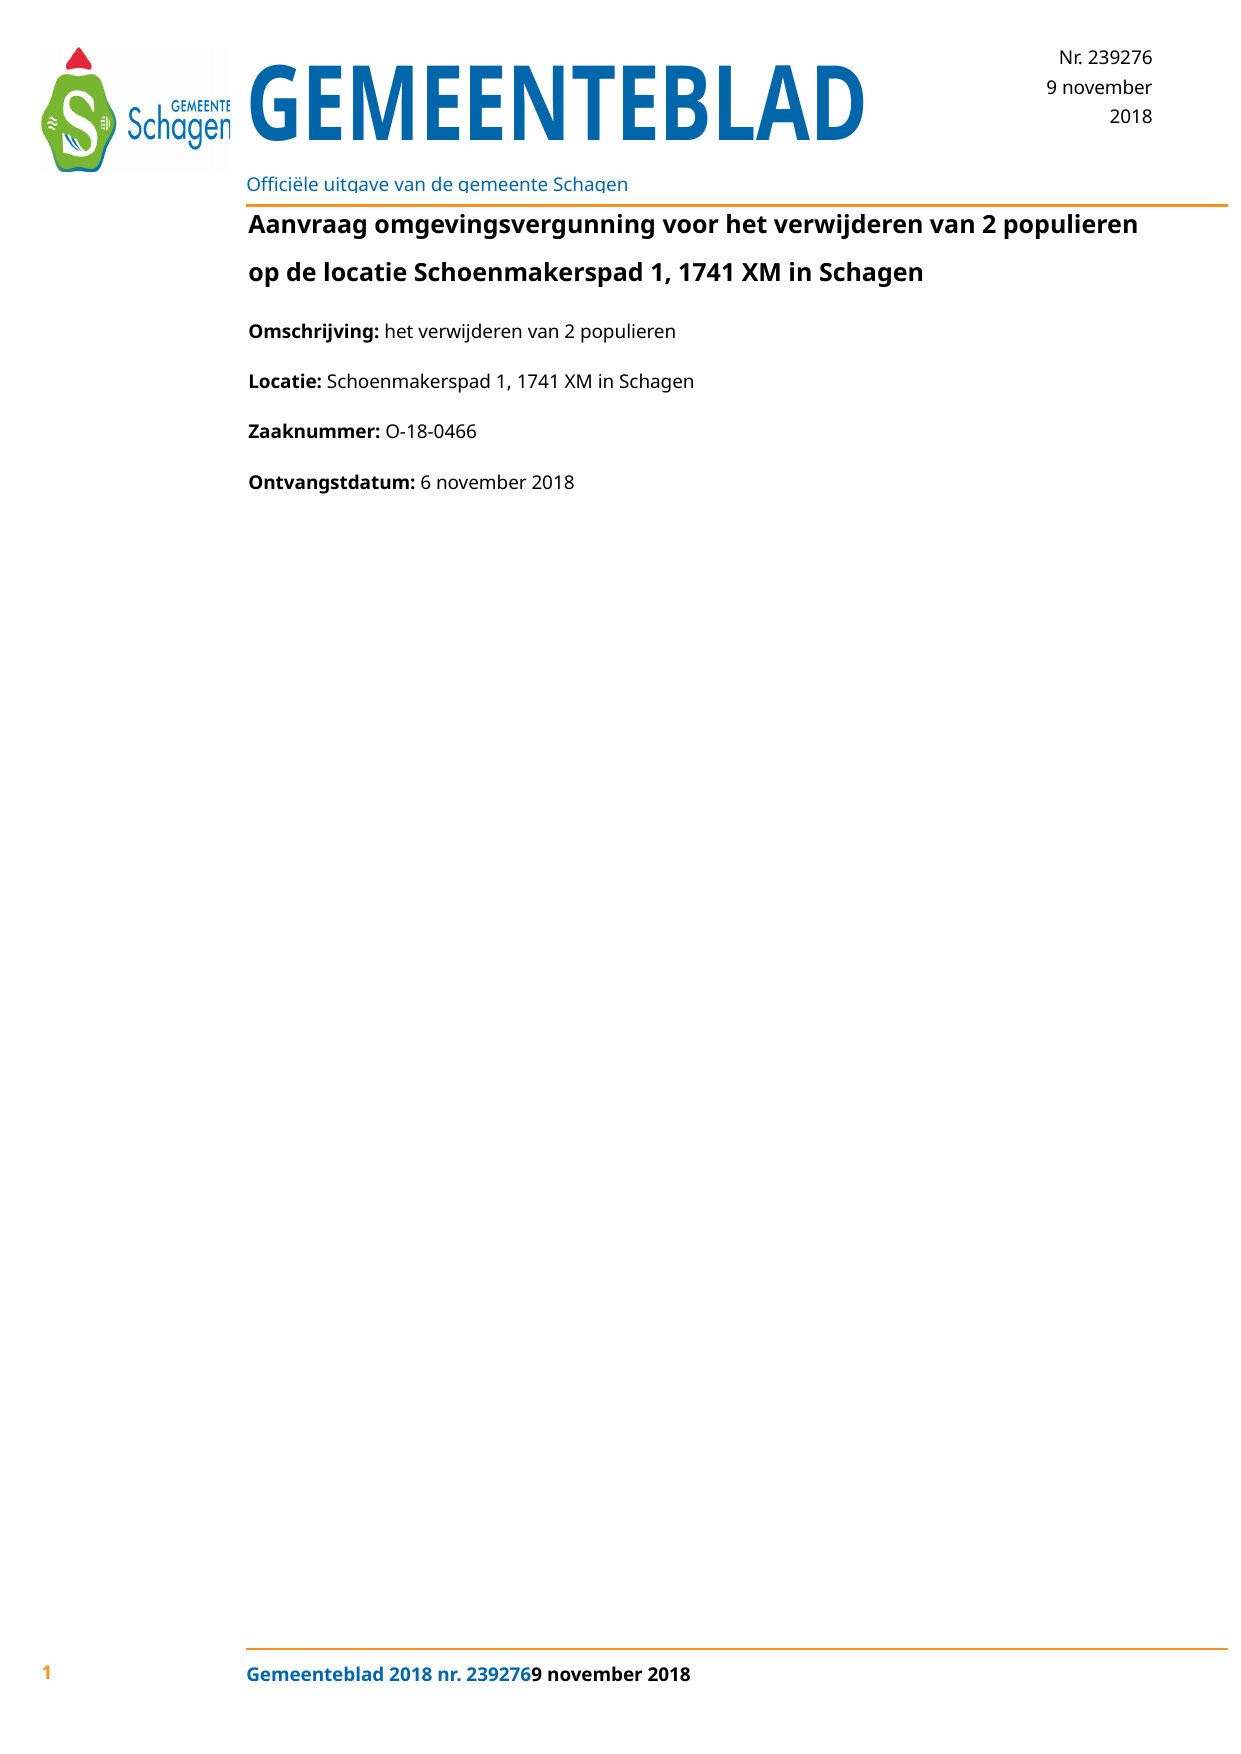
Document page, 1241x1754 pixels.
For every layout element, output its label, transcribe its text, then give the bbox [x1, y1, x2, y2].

text Omschrijving: het verwijderen van 2 populieren [248, 318, 1152, 344]
text Zaaknummer: O-18-0466 [248, 419, 1152, 444]
text Aanvraag omgevingsvergunning voor het verwijderen van 2 populieren op de locatie Schoenmakerspad 1, 1741 XM in Schagen [248, 207, 1152, 288]
text Locatie: Schoenmakerspad 1, 1741 XM in Schagen [248, 368, 1152, 394]
text Ontvangstdatum: 6 november 2018 [248, 469, 1152, 495]
picture [41, 47, 231, 172]
